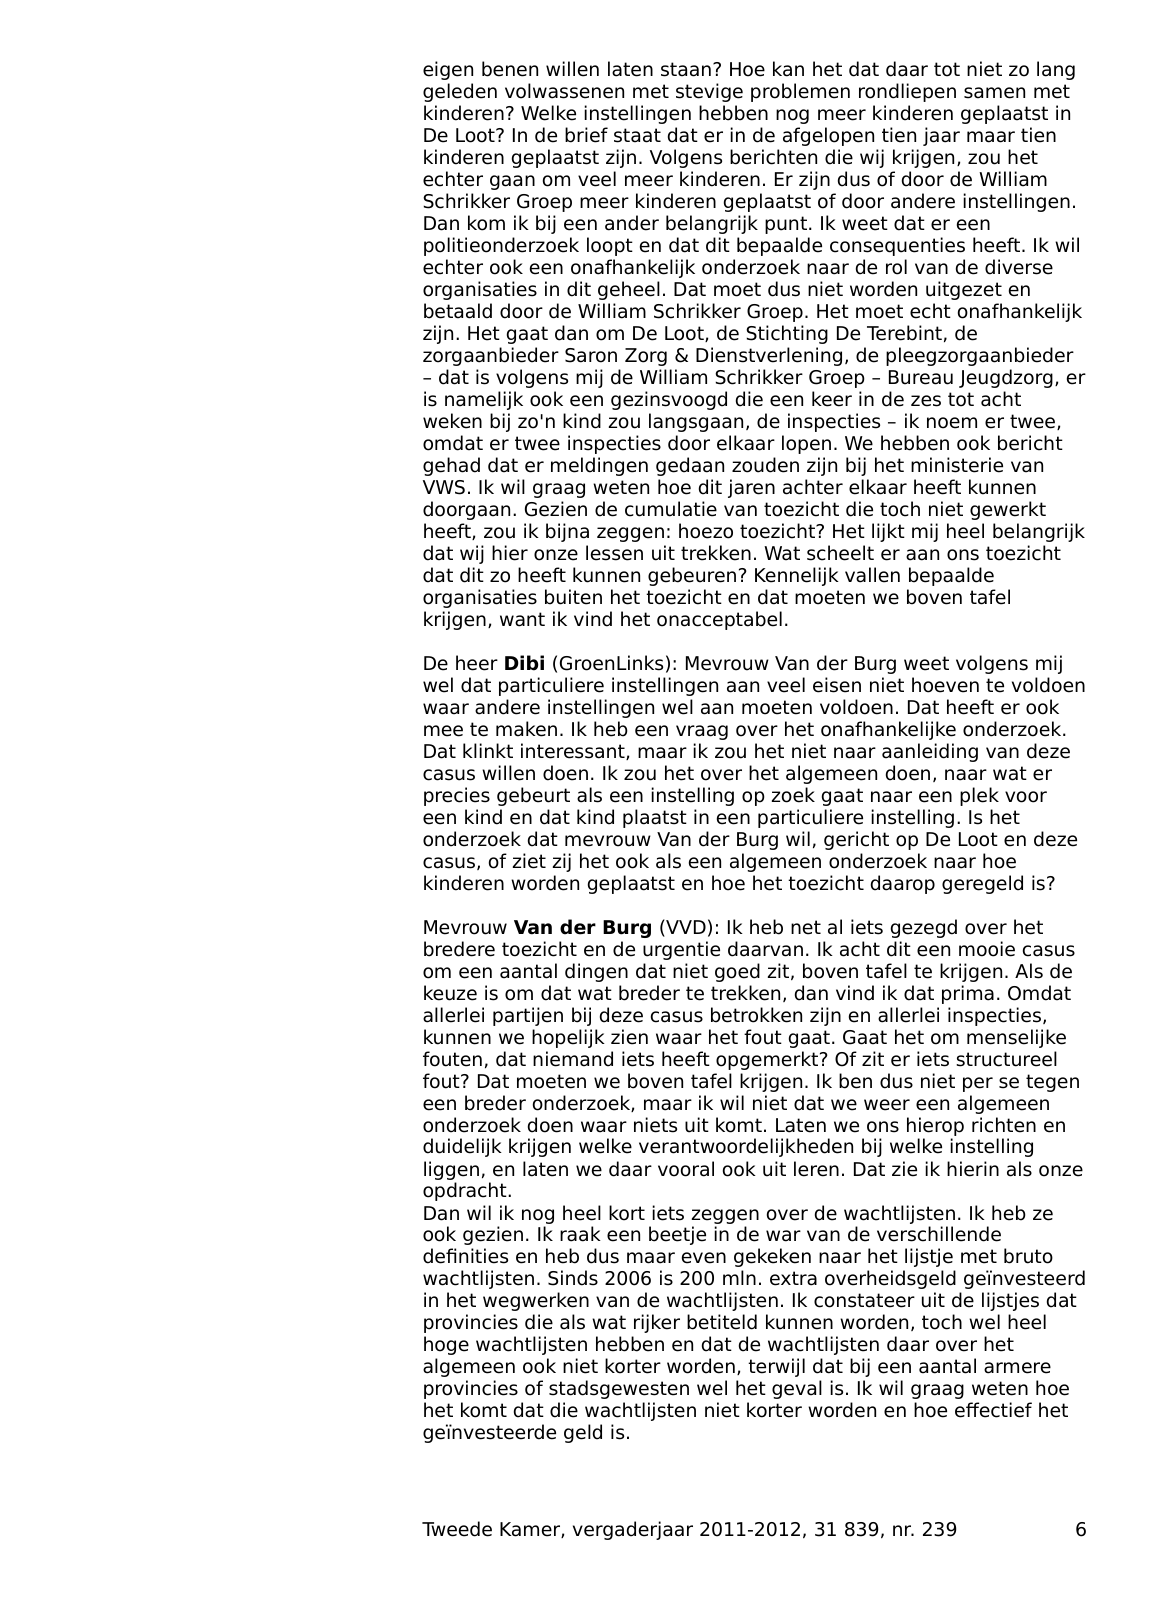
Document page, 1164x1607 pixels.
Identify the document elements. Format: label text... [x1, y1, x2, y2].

text eigen benen willen laten staan? Hoe kan het dat daar tot niet zo lang geleden volwassenen met stevige problemen rondliepen samen met kinderen? Welke instellingen hebben nog meer kinderen geplaatst in De Loot? In de brief staat dat er in de afgelopen tien jaar maar tien kinderen geplaatst zijn. Volgens berichten die wij krijgen, zou het echter gaan om veel meer kinderen. Er zijn dus of door de William Schrikker Groep meer kinderen geplaatst of door andere instellingen. [422, 59, 1087, 213]
text Mevrouw Van der Burg (VVD): Ik heb net al iets gezegd over het bredere toezicht en de urgentie daarvan. Ik acht dit een mooie casus om een aantal dingen dat niet goed zit, boven tafel te krijgen. Als de keuze is om dat wat breder te trekken, dan vind ik dat prima. Omdat allerlei partijen bij deze casus betrokken zijn en allerlei inspecties, kunnen we hopelijk zien waar het fout gaat. Gaat het om menselijke fouten, dat niemand iets heeft opgemerkt? Of zit er iets structureel fout? Dat moeten we boven tafel krijgen. Ik ben dus niet per se tegen een breder onderzoek, maar ik wil niet dat we weer een algemeen onderzoek doen waar niets uit komt. Laten we ons hierop richten en duidelijk krijgen welke verantwoordelijkheden bij welke instelling liggen, en laten we daar vooral ook uit leren. Dat zie ik hierin als onze opdracht. [422, 917, 1087, 1202]
text Dan kom ik bij een ander belangrijk punt. Ik weet dat er een politieonderzoek loopt en dat dit bepaalde consequenties heeft. Ik wil echter ook een onafhankelijk onderzoek naar de rol van de diverse organisaties in dit geheel. Dat moet dus niet worden uitgezet en betaald door de William Schrikker Groep. Het moet echt onafhankelijk zijn. Het gaat dan om De Loot, de Stichting De Terebint, de zorgaanbieder Saron Zorg & Dienstverlening, de pleegzorgaanbieder – dat is volgens mij de William Schrikker Groep – Bureau Jeugdzorg, er is namelijk ook een gezinsvoogd die een keer in de zes tot acht weken bij zo'n kind zou langsgaan, de inspecties – ik noem er twee, omdat er twee inspecties door elkaar lopen. We hebben ook bericht gehad dat er meldingen gedaan zouden zijn bij het ministerie van VWS. Ik wil graag weten hoe dit jaren achter elkaar heeft kunnen doorgaan. Gezien de cumulatie van toezicht die toch niet gewerkt heeft, zou ik bijna zeggen: hoezo toezicht? Het lijkt mij heel belangrijk dat wij hier onze lessen uit trekken. Wat scheelt er aan ons toezicht dat dit zo heeft kunnen gebeuren? Kennelijk vallen bepaalde organisaties buiten het toezicht en dat moeten we boven tafel krijgen, want ik vind het onacceptabel. [422, 213, 1087, 631]
text Dan wil ik nog heel kort iets zeggen over de wachtlijsten. Ik heb ze ook gezien. Ik raak een beetje in de war van de verschillende definities en heb dus maar even gekeken naar het lijstje met bruto wachtlijsten. Sinds 2006 is 200 mln. extra overheidsgeld geïnvesteerd in het wegwerken van de wachtlijsten. Ik constateer uit de lijstjes dat provincies die als wat rijker betiteld kunnen worden, toch wel heel hoge wachtlijsten hebben en dat de wachtlijsten daar over het algemeen ook niet korter worden, terwijl dat bij een aantal armere provincies of stadsgewesten wel het geval is. Ik wil graag weten hoe het komt dat die wachtlijsten niet korter worden en hoe effectief het geïnvesteerde geld is. [422, 1202, 1087, 1444]
text De heer Dibi (GroenLinks): Mevrouw Van der Burg weet volgens mij wel dat particuliere instellingen aan veel eisen niet hoeven te voldoen waar andere instellingen wel aan moeten voldoen. Dat heeft er ook mee te maken. Ik heb een vraag over het onafhankelijke onderzoek. Dat klinkt interessant, maar ik zou het niet naar aanleiding van deze casus willen doen. Ik zou het over het algemeen doen, naar wat er precies gebeurt als een instelling op zoek gaat naar een plek voor een kind en dat kind plaatst in een particuliere instelling. Is het onderzoek dat mevrouw Van der Burg wil, gericht op De Loot en deze casus, of ziet zij het ook als een algemeen onderzoek naar hoe kinderen worden geplaatst en hoe het toezicht daarop geregeld is? [422, 653, 1087, 894]
